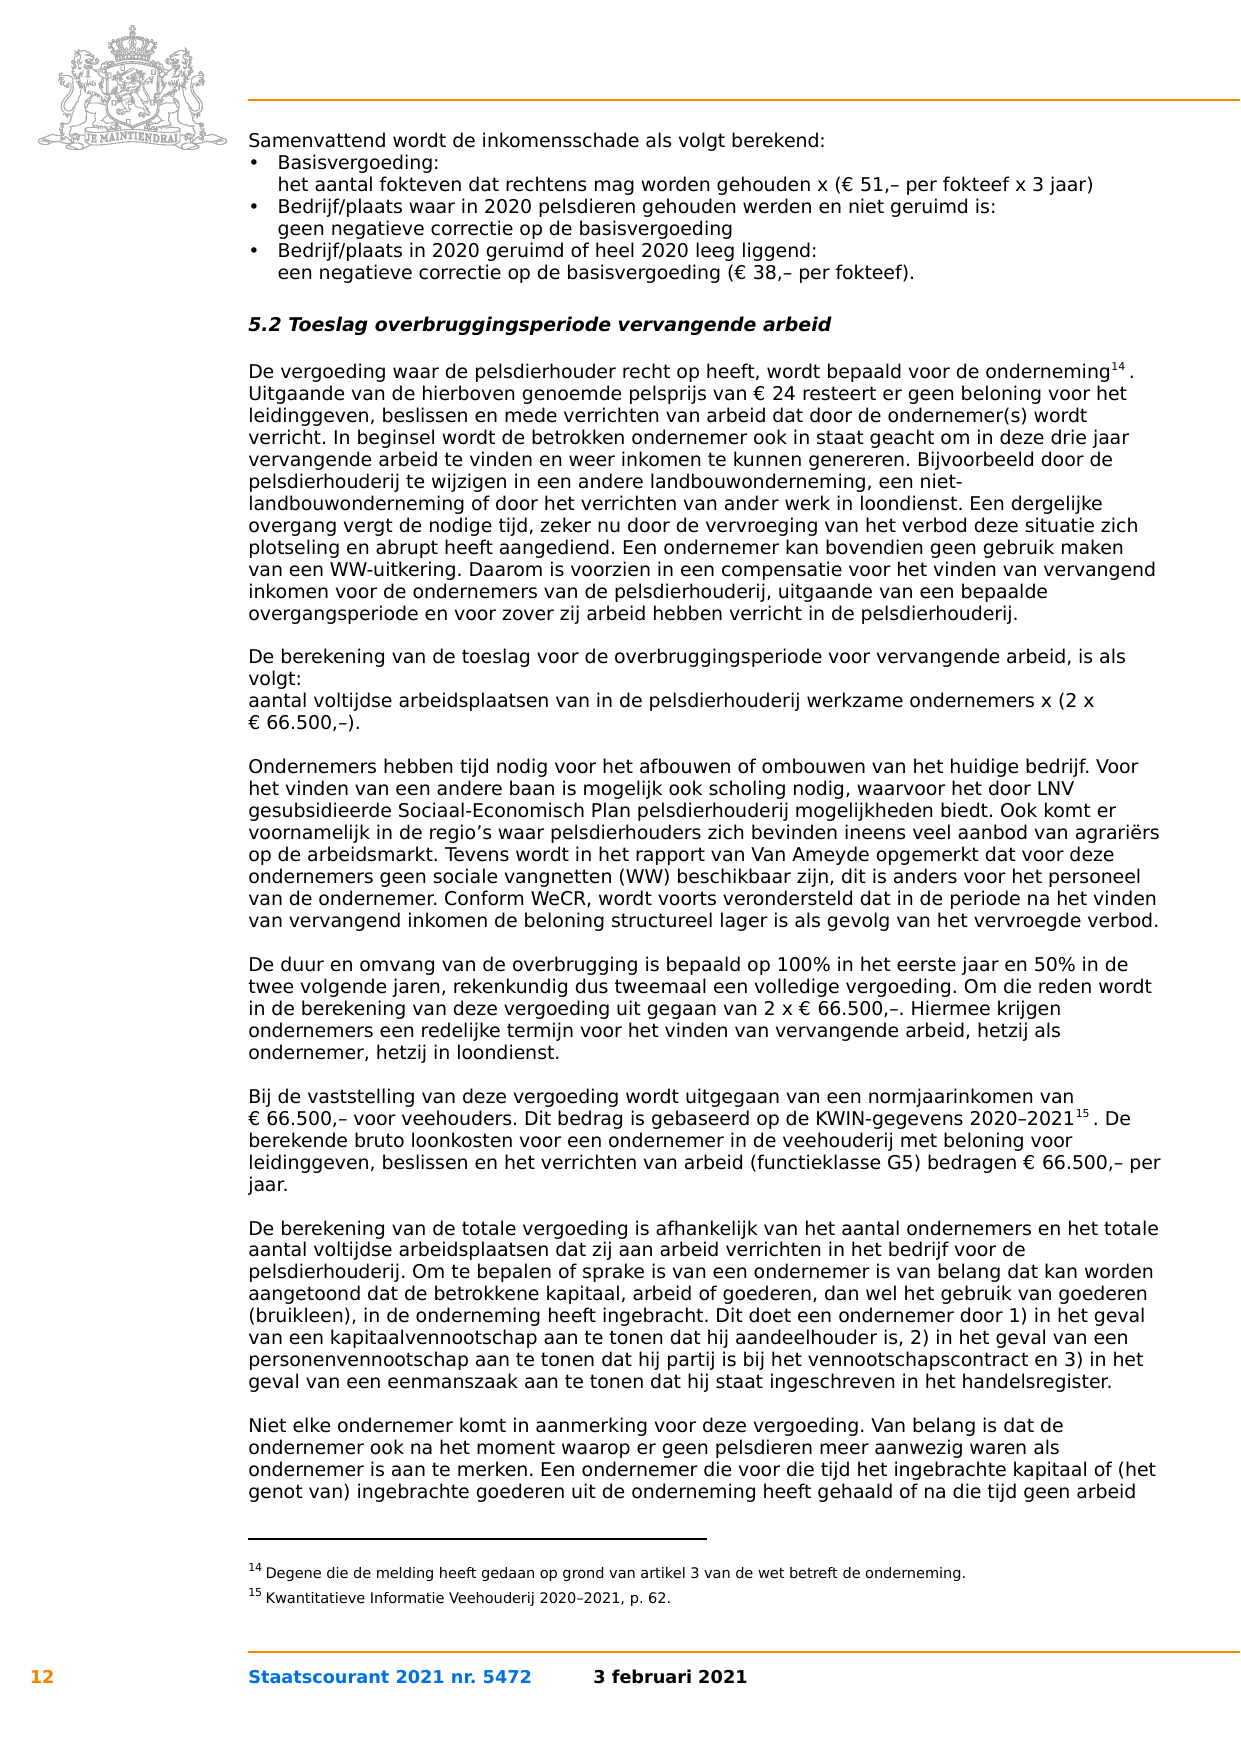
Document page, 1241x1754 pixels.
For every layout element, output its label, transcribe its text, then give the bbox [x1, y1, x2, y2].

text Degene die de melding heeft gedaan op grond van artikel 3 van de wet betreft de onderneming. [248, 1561, 1163, 1583]
text aantal voltijdse arbeidsplaatsen van in de pelsdierhouderij werkzame ondernemers x (2 x € 66.500,–). [248, 690, 1163, 734]
text Ondernemers hebben tijd nodig voor het afbouwen of ombouwen van het huidige bedrijf. Voor het vinden van een andere baan is mogelijk ook scholing nodig, waarvoor het door LNV gesubsidieerde Sociaal-Economisch Plan pelsdierhouderij mogelijkheden biedt. Ook komt er voornamelijk in de regio’s waar pelsdierhouders zich bevinden ineens veel aanbod van agrariërs op de arbeidsmarkt. Tevens wordt in het rapport van Van Ameyde opgemerkt dat voor deze ondernemers geen sociale vangnetten (WW) beschikbaar zijn, dit is anders voor het personeel van de ondernemer. Conform WeCR, wordt voorts verondersteld dat in de periode na het vinden van vervangend inkomen de beloning structureel lager is als gevolg van het vervroegde verbod. [248, 756, 1163, 932]
text • Bedrijf/plaats waar in 2020 pelsdieren gehouden werden en niet geruimd is: [248, 196, 1163, 218]
text De vergoeding waar de pelsdierhouder recht op heeft, wordt bepaald voor de onderneming. Uitgaande van de hierboven genoemde pelsprijs van € 24 resteert er geen beloning voor het leidinggeven, beslissen en mede verrichten van arbeid dat door de ondernemer(s) wordt verricht. In beginsel wordt de betrokken ondernemer ook in staat geacht om in deze drie jaar vervangende arbeid te vinden en weer inkomen te kunnen genereren. Bijvoorbeeld door de pelsdierhouderij te wijzigen in een andere landbouwonderneming, een niet-landbouwonderneming of door het verrichten van ander werk in loondienst. Een dergelijke overgang vergt de nodige tijd, zeker nu door de vervroeging van het verbod deze situatie zich plotseling en abrupt heeft aangediend. Een ondernemer kan bovendien geen gebruik maken van een WW-uitkering. Daarom is voorzien in een compensatie voor het vinden van vervangend inkomen voor de ondernemers van de pelsdierhouderij, uitgaande van een bepaalde overgangsperiode en voor zover zij arbeid hebben verricht in de pelsdierhouderij. [248, 361, 1163, 624]
text Samenvattend wordt de inkomensschade als volgt berekend: [248, 130, 1163, 152]
subtitle 5.2 Toeslag overbruggingsperiode vervangende arbeid [248, 314, 1163, 336]
text • Bedrijf/plaats in 2020 geruimd of heel 2020 leeg liggend: [248, 240, 1163, 262]
picture [38, 25, 227, 150]
text geen negatieve correctie op de basisvergoeding [277, 218, 1163, 240]
text een negatieve correctie op de basisvergoeding (€ 38,– per fokteef). [277, 262, 1163, 284]
text Bij de vaststelling van deze vergoeding wordt uitgegaan van een normjaarinkomen van € 66.500,– voor veehouders. Dit bedrag is gebaseerd op de KWIN-gegevens 2020–2021. De berekende bruto loonkosten voor een ondernemer in de veehouderij met beloning voor leidinggeven, beslissen en het verrichten van arbeid (functieklasse G5) bedragen € 66.500,– per jaar. [248, 1086, 1163, 1196]
text De berekening van de toeslag voor de overbruggingsperiode voor vervangende arbeid, is als volgt: [248, 646, 1163, 690]
text De berekening van de totale vergoeding is afhankelijk van het aantal ondernemers en het totale aantal voltijdse arbeidsplaatsen dat zij aan arbeid verrichten in het bedrijf voor de pelsdierhouderij. Om te bepalen of sprake is van een ondernemer is van belang dat kan worden aangetoond dat de betrokkene kapitaal, arbeid of goederen, dan wel het gebruik van goederen (bruikleen), in de onderneming heeft ingebracht. Dit doet een ondernemer door 1) in het geval van een kapitaalvennootschap aan te tonen dat hij aandeelhouder is, 2) in het geval van een personenvennootschap aan te tonen dat hij partij is bij het vennootschapscontract en 3) in het geval van een eenmanszaak aan te tonen dat hij staat ingeschreven in het handelsregister. [248, 1217, 1163, 1393]
text Niet elke ondernemer komt in aanmerking voor deze vergoeding. Van belang is dat de ondernemer ook na het moment waarop er geen pelsdieren meer aanwezig waren als ondernemer is aan te merken. Een ondernemer die voor die tijd het ingebrachte kapitaal of (het genot van) ingebrachte goederen uit de onderneming heeft gehaald of na die tijd geen arbeid [248, 1415, 1163, 1503]
text De duur en omvang van de overbrugging is bepaald op 100% in het eerste jaar en 50% in de twee volgende jaren, rekenkundig dus tweemaal een volledige vergoeding. Om die reden wordt in de berekening van deze vergoeding uit gegaan van 2 x € 66.500,–. Hiermee krijgen ondernemers een redelijke termijn voor het vinden van vervangende arbeid, hetzij als ondernemer, hetzij in loondienst. [248, 954, 1163, 1064]
text • Basisvergoeding: [248, 152, 1163, 174]
text Kwantitatieve Informatie Veehouderij 2020–2021, p. 62. [248, 1586, 1163, 1608]
text het aantal fokteven dat rechtens mag worden gehouden x (€ 51,– per fokteef x 3 jaar) [277, 174, 1163, 196]
